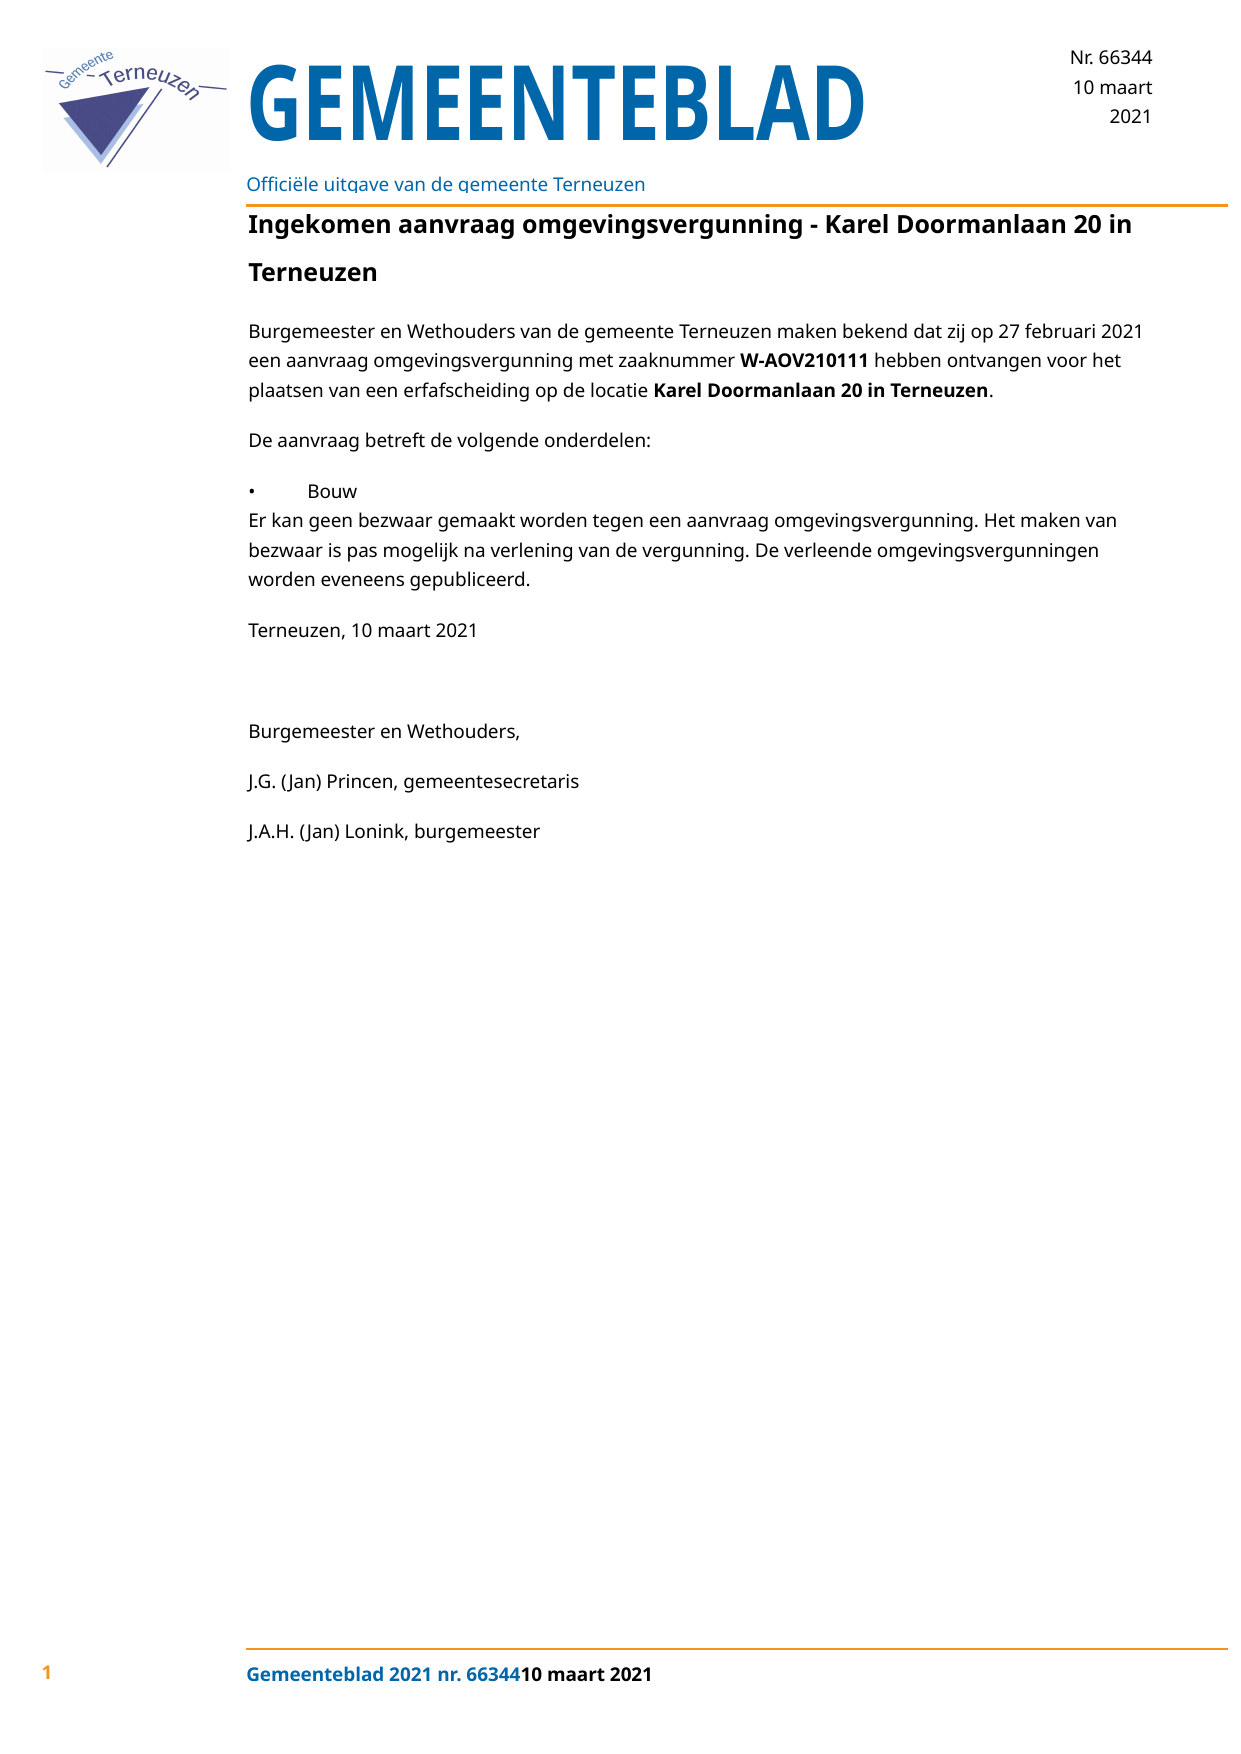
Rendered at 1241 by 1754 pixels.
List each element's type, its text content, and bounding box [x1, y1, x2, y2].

picture [41, 47, 231, 172]
text Er kan geen bezwaar gemaakt worden tegen een aanvraag omgevingsvergunning. Het maken van bezwaar is pas mogelijk na verlening van de vergunning. De verleende omgevingsvergunningen worden eveneens gepubliceerd. [248, 507, 1152, 592]
text De aanvraag betreft de volgende onderdelen: [248, 427, 1152, 453]
text Ingekomen aanvraag omgevingsvergunning - Karel Doormanlaan 20 in Terneuzen [248, 207, 1152, 288]
text Burgemeester en Wethouders, [248, 718, 1152, 744]
text J.G. (Jan) Princen, gemeentesecretaris [248, 768, 1152, 794]
text J.A.H. (Jan) Lonink, burgemeester [248, 819, 1152, 844]
list Bouw [248, 478, 1152, 504]
text Burgemeester en Wethouders van de gemeente Terneuzen maken bekend dat zij op 27 februari 2021 een aanvraag omgevingsvergunning met zaaknummer W-AOV210111 hebben ontvangen voor het plaatsen van een erfafscheiding op de locatie Karel Doormanlaan 20 in Terneuzen. [248, 318, 1152, 403]
text Terneuzen, 10 maart 2021 [248, 617, 1152, 643]
